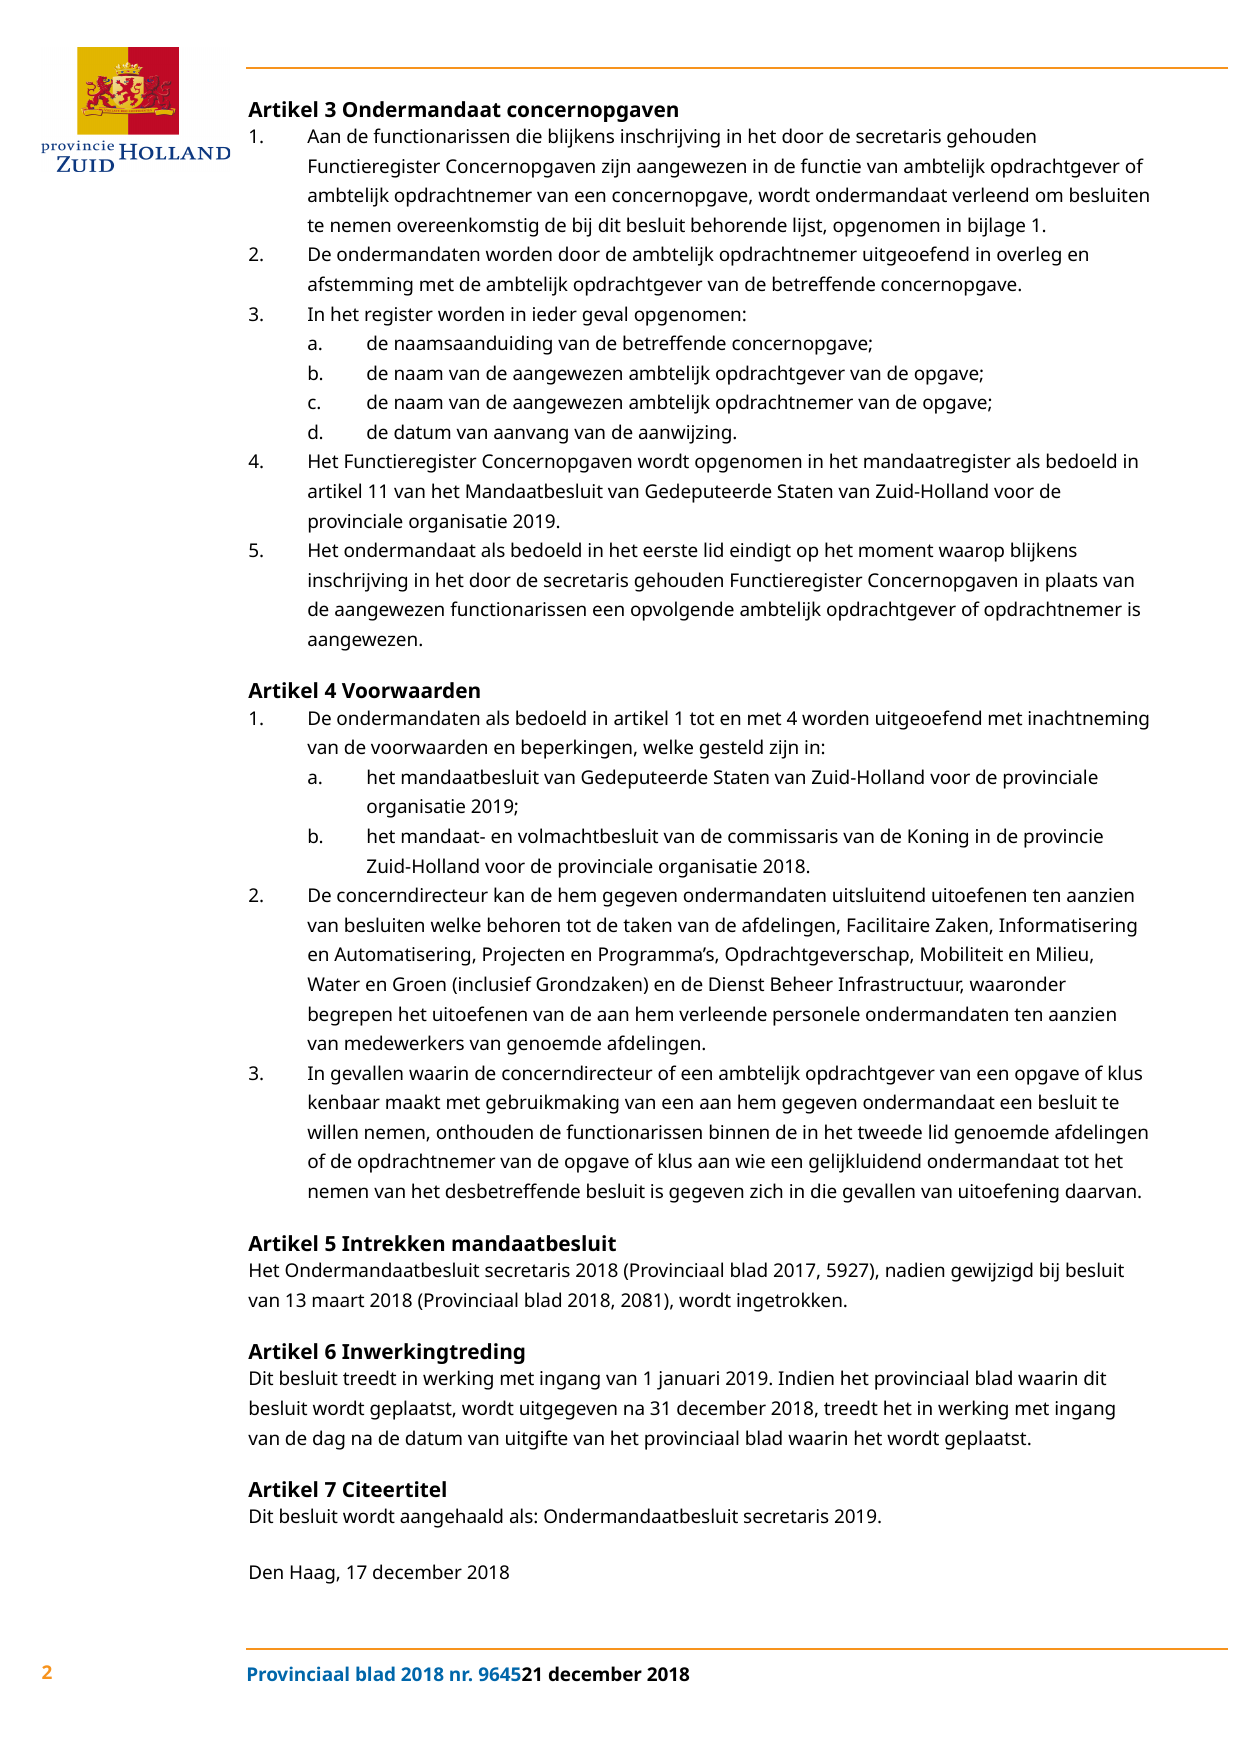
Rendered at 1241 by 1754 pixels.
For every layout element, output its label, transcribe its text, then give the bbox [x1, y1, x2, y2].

list De concerndirecteur kan de hem gegeven ondermandaten uitsluitend uitoefenen ten aanzien van besluiten welke behoren tot de taken van de afdelingen, Facilitaire Zaken, Informatisering en Automatisering, Projecten en Programma’s, Opdrachtgeverschap, Mobiliteit en Milieu, Water en Groen (inclusief Grondzaken) en de Dienst Beheer Infrastructuur, waaronder begrepen het uitoefenen van de aan hem verleende personele ondermandaten ten aanzien van medewerkers van genoemde afdelingen. [248, 882, 1152, 1056]
list het mandaatbesluit van Gedeputeerde Staten van Zuid-Holland voor de provinciale organisatie 2019; [307, 764, 1152, 819]
list het mandaat- en volmachtbesluit van de commissaris van de Koning in de provincie Zuid-Holland voor de provinciale organisatie 2018. [307, 823, 1152, 879]
list In het register worden in ieder geval opgenomen: [248, 301, 1152, 326]
list de naamsaanduiding van de betreffende concernopgave; [307, 330, 1152, 356]
text Artikel 3 Ondermandaat concernopgaven [248, 95, 1152, 123]
list Het Functieregister Concernopgaven wordt opgenomen in het mandaatregister als bedoeld in artikel 11 van het Mandaatbesluit van Gedeputeerde Staten van Zuid-Holland voor de provinciale organisatie 2019. [248, 449, 1152, 533]
text Artikel 6 Inwerkingtreding [248, 1337, 1152, 1366]
list Aan de functionarissen die blijkens inschrijving in het door de secretaris gehouden Functieregister Concernopgaven zijn aangewezen in de functie van ambtelijk opdrachtgever of ambtelijk opdrachtnemer van een concernopgave, wordt ondermandaat verleend om besluiten te nemen overeenkomstig de bij dit besluit behorende lijst, opgenomen in bijlage 1. [248, 123, 1152, 238]
list De ondermandaten worden door de ambtelijk opdrachtnemer uitgeoefend in overleg en afstemming met de ambtelijk opdrachtgever van de betreffende concernopgave. [248, 242, 1152, 297]
text Dit besluit treedt in werking met ingang van 1 januari 2019. Indien het provinciaal blad waarin dit besluit wordt geplaatst, wordt uitgegeven na 31 december 2018, treedt het in werking met ingang van de dag na de datum van uitgifte van het provinciaal blad waarin het wordt geplaatst. [248, 1366, 1152, 1451]
picture [41, 47, 231, 172]
list de naam van de aangewezen ambtelijk opdrachtnemer van de opgave; [307, 389, 1152, 415]
text Het Ondermandaatbesluit secretaris 2018 (Provinciaal blad 2017, 5927), nadien gewijzigd bij besluit van 13 maart 2018 (Provinciaal blad 2018, 2081), wordt ingetrokken. [248, 1257, 1152, 1312]
text Dit besluit wordt aangehaald als: Ondermandaatbesluit secretaris 2019. [248, 1504, 1152, 1529]
list In gevallen waarin de concerndirecteur of een ambtelijk opdrachtgever van een opgave of klus kenbaar maakt met gebruikmaking van een aan hem gegeven ondermandaat een besluit te willen nemen, onthouden de functionarissen binnen de in het tweede lid genoemde afdelingen of de opdrachtnemer van de opgave of klus aan wie een gelijkluidend ondermandaat tot het nemen van het desbetreffende besluit is gegeven zich in die gevallen van uitoefening daarvan. [248, 1060, 1152, 1204]
text Artikel 4 Voorwaarden [248, 677, 1152, 705]
text Artikel 5 Intrekken mandaatbesluit [248, 1229, 1152, 1257]
list de naam van de aangewezen ambtelijk opdrachtgever van de opgave; [307, 360, 1152, 386]
text Den Haag, 17 december 2018 [248, 1559, 1152, 1585]
list De ondermandaten als bedoeld in artikel 1 tot en met 4 worden uitgeoefend met inachtneming van de voorwaarden en beperkingen, welke gesteld zijn in: [248, 705, 1152, 760]
list de datum van aanvang van de aanwijzing. [307, 419, 1152, 445]
list Het ondermandaat als bedoeld in het eerste lid eindigt op het moment waarop blijkens inschrijving in het door de secretaris gehouden Functieregister Concernopgaven in plaats van de aangewezen functionarissen een opvolgende ambtelijk opdrachtgever of opdrachtnemer is aangewezen. [248, 537, 1152, 652]
text Artikel 7 Citeertitel [248, 1475, 1152, 1504]
